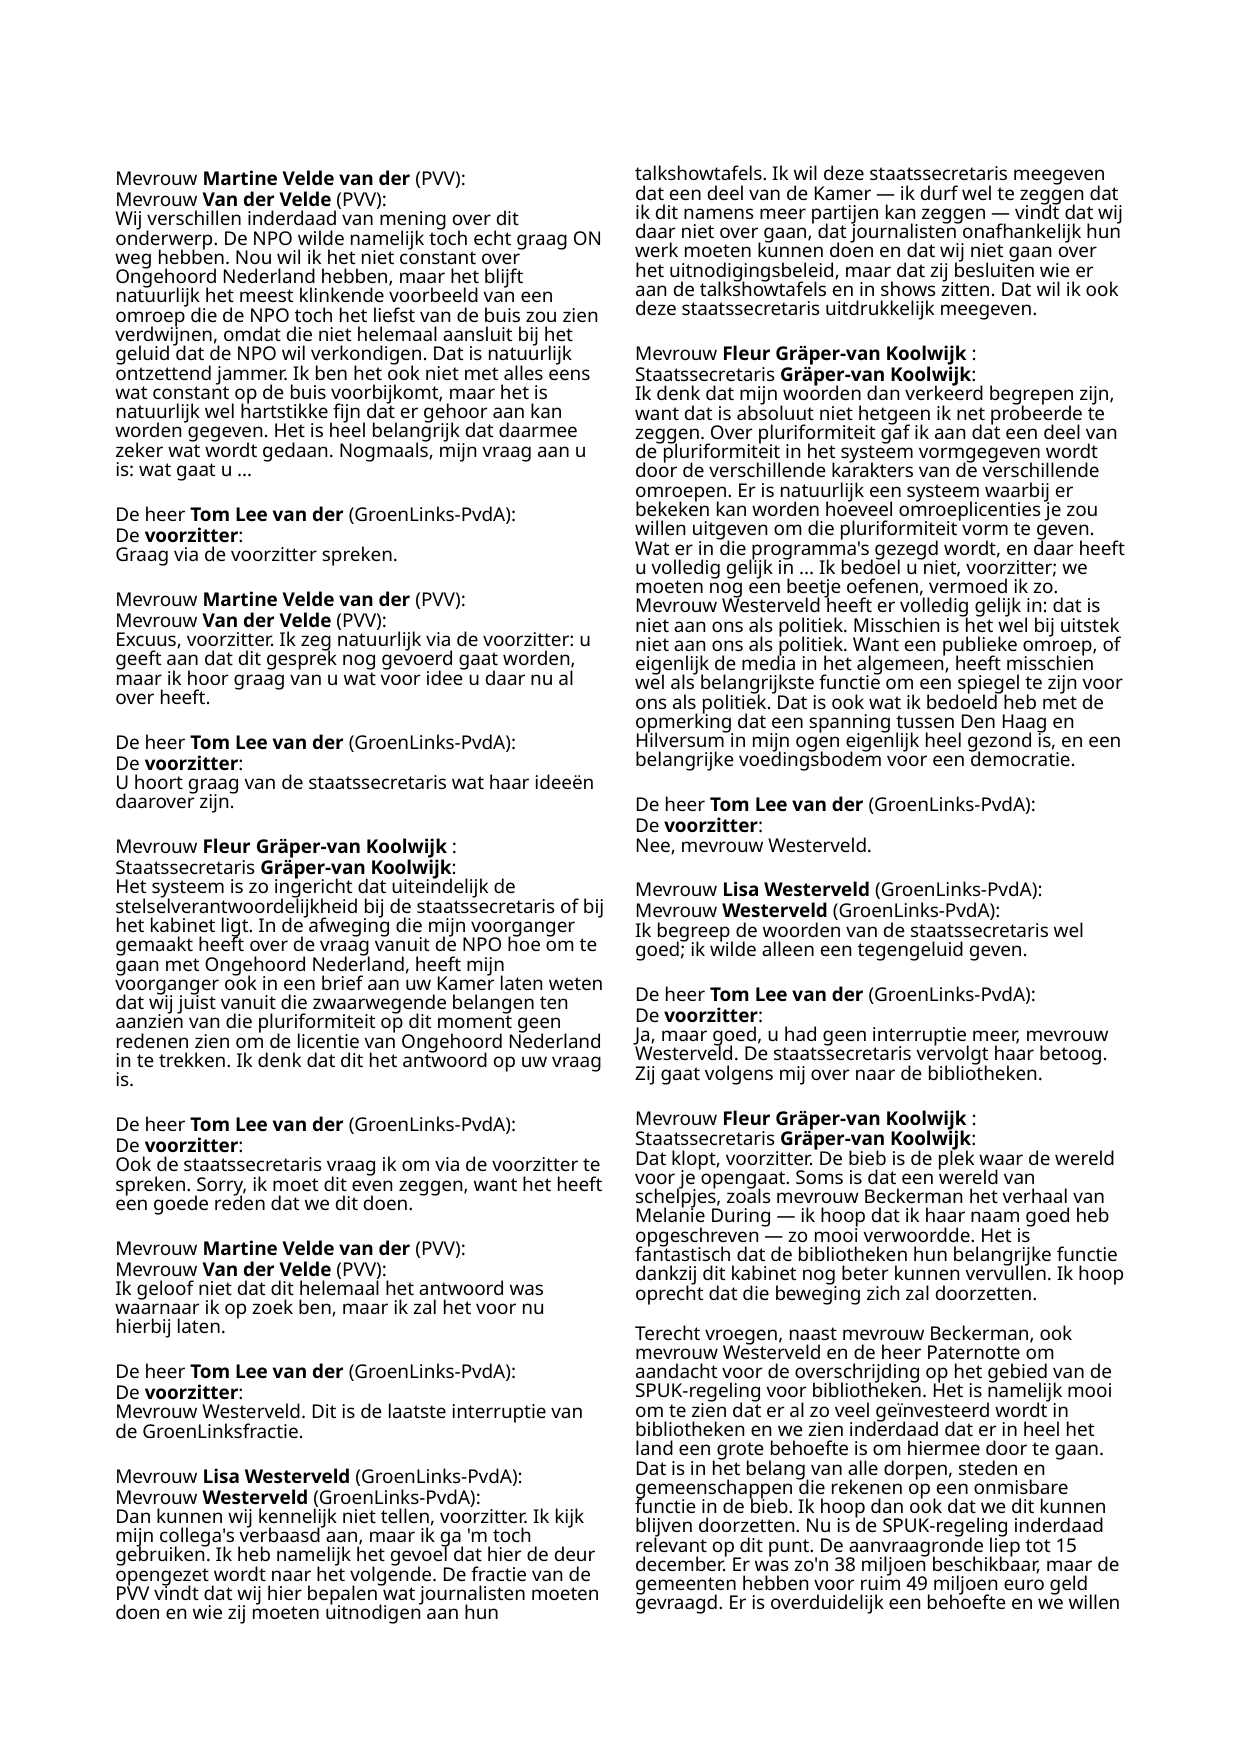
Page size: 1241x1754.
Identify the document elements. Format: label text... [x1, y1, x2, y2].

text Ik geloof niet dat dit helemaal het antwoord was waarnaar ik op zoek ben, maar ik zal het voor nu hierbij laten. [115, 1280, 605, 1338]
text Mevrouw Van der Velde (PVV): [115, 191, 605, 210]
text Terecht vroegen, naast mevrouw Beckerman, ook mevrouw Westerveld en de heer Paternotte om aandacht voor de overschrijding op het gebied van de SPUK-regeling voor bibliotheken. Het is namelijk mooi om te zien dat er al zo veel geïnvesteerd wordt in bibliotheken en we zien inderdaad dat er in heel het land een grote behoefte is om hiermee door te gaan. Dat is in het belang van alle dorpen, steden en gemeenschappen die rekenen op een onmisbare functie in de bieb. Ik hoop dan ook dat we dit kunnen blijven doorzetten. Nu is de SPUK-regeling inderdaad relevant op dit punt. De aanvraagronde liep tot 15 december. Er was zo'n 38 miljoen beschikbaar, maar de gemeenten hebben voor ruim 49 miljoen euro geld gevraagd. Er is overduidelijk een behoefte en we willen [635, 1324, 1125, 1614]
text De heer Tom Lee van der (GroenLinks-PvdA): [635, 981, 1125, 1007]
text Mevrouw Fleur Gräper-van Koolwijk : [115, 833, 605, 859]
text Mevrouw Martine Velde van der (PVV): [115, 1235, 605, 1261]
text Mevrouw Van der Velde (PVV): [115, 612, 605, 631]
text Excuus, voorzitter. Ik zeg natuurlijk via de voorzitter: u geeft aan dat dit gesprek nog gevoerd gaat worden, maar ik hoor graag van u wat voor idee u daar nu al over heeft. [115, 631, 605, 708]
text Mevrouw Lisa Westerveld (GroenLinks-PvdA): [635, 877, 1125, 902]
text Staatssecretaris Gräper-van Koolwijk: [635, 1130, 1125, 1150]
text De voorzitter: [115, 1384, 605, 1403]
text Ja, maar goed, u had geen interruptie meer, mevrouw Westerveld. De staatssecretaris vervolgt haar betoog. Zij gaat volgens mij over naar de bibliotheken. [635, 1026, 1125, 1084]
text Mevrouw Westerveld (GroenLinks-PvdA): [115, 1489, 605, 1508]
text Graag via de voorzitter spreken. [115, 546, 605, 565]
text Het systeem is zo ingericht dat uiteindelijk de stelselverantwoordelijkheid bij de staatssecretaris of bij het kabinet ligt. In de afweging die mijn voorganger gemaakt heeft over de vraag vanuit de NPO hoe om te gaan met Ongehoord Nederland, heeft mijn voorganger ook in een brief aan uw Kamer laten weten dat wij juist vanuit die zwaarwegende belangen ten aanzien van die pluriformiteit op dit moment geen redenen zien om de licentie van Ongehoord Nederland in te trekken. Ik denk dat dit het antwoord op uw vraag is. [115, 878, 605, 1090]
text Ik denk dat mijn woorden dan verkeerd begrepen zijn, want dat is absoluut niet hetgeen ik net probeerde te zeggen. Over pluriformiteit gaf ik aan dat een deel van de pluriformiteit in het systeem vormgegeven wordt door de verschillende karakters van de verschillende omroepen. Er is natuurlijk een systeem waarbij er bekeken kan worden hoeveel omroeplicenties je zou willen uitgeven om die pluriformiteit vorm te geven. Wat er in die programma's gezegd wordt, en daar heeft u volledig gelijk in ... Ik bedoel u niet, voorzitter; we moeten nog een beetje oefenen, vermoed ik zo. Mevrouw Westerveld heeft er volledig gelijk in: dat is niet aan ons als politiek. Misschien is het wel bij uitstek niet aan ons als politiek. Want een publieke omroep, of eigenlijk de media in het algemeen, heeft misschien wel als belangrijkste functie om een spiegel te zijn voor ons als politiek. Dat is ook wat ik bedoeld heb met de opmerking dat een spanning tussen Den Haag en Hilversum in mijn ogen eigenlijk heel gezond is, en een belangrijke voedingsbodem voor een democratie. [635, 385, 1125, 771]
text Staatssecretaris Gräper-van Koolwijk: [115, 859, 605, 878]
text De heer Tom Lee van der (GroenLinks-PvdA): [115, 501, 605, 527]
text De heer Tom Lee van der (GroenLinks-PvdA): [635, 792, 1125, 817]
text Ik begreep de woorden van de staatssecretaris wel goed; ik wilde alleen een tegengeluid geven. [635, 922, 1125, 960]
text Mevrouw Fleur Gräper-van Koolwijk : [635, 340, 1125, 366]
text De voorzitter: [635, 1007, 1125, 1026]
text Nee, mevrouw Westerveld. [635, 837, 1125, 856]
text Wij verschillen inderdaad van mening over dit onderwerp. De NPO wilde namelijk toch echt graag ON weg hebben. Nou wil ik het niet constant over Ongehoord Nederland hebben, maar het blijft natuurlijk het meest klinkende voorbeeld van een omroep die de NPO toch het liefst van de buis zou zien verdwijnen, omdat die niet helemaal aansluit bij het geluid dat de NPO wil verkondigen. Dat is natuurlijk ontzettend jammer. Ik ben het ook niet met alles eens wat constant op de buis voorbijkomt, maar het is natuurlijk wel hartstikke fijn dat er gehoor aan kan worden gegeven. Het is heel belangrijk dat daarmee zeker wat wordt gedaan. Nogmaals, mijn vraag aan u is: wat gaat u … [115, 210, 605, 480]
text U hoort graag van de staatssecretaris wat haar ideeën daarover zijn. [115, 774, 605, 813]
text Dat klopt, voorzitter. De bieb is de plek waar de wereld voor je opengaat. Soms is dat een wereld van schelpjes, zoals mevrouw Beckerman het verhaal van Melanie During — ik hoop dat ik haar naam goed heb opgeschreven — zo mooi verwoordde. Het is fantastisch dat de bibliotheken hun belangrijke functie dankzij dit kabinet nog beter kunnen vervullen. Ik hoop oprecht dat die beweging zich zal doorzetten. [635, 1150, 1125, 1304]
text Dan kunnen wij kennelijk niet tellen, voorzitter. Ik kijk mijn collega's verbaasd aan, maar ik ga 'm toch gebruiken. Ik heb namelijk het gevoel dat hier de deur opengezet wordt naar het volgende. De fractie van de PVV vindt dat wij hier bepalen wat journalisten moeten doen en wie zij moeten uitnodigen aan hun [115, 1508, 605, 1623]
text Mevrouw Westerveld (GroenLinks-PvdA): [635, 902, 1125, 922]
text De voorzitter: [115, 527, 605, 546]
text Mevrouw Fleur Gräper-van Koolwijk : [635, 1105, 1125, 1130]
text talkshowtafels. Ik wil deze staatssecretaris meegeven dat een deel van de Kamer — ik durf wel te zeggen dat ik dit namens meer partijen kan zeggen — vindt dat wij daar niet over gaan, dat journalisten onafhankelijk hun werk moeten kunnen doen en dat wij niet gaan over het uitnodigingsbeleid, maar dat zij besluiten wie er aan de talkshowtafels en in shows zitten. Dat wil ik ook deze staatssecretaris uitdrukkelijk meegeven. [635, 165, 1125, 319]
text Mevrouw Martine Velde van der (PVV): [115, 165, 605, 191]
text De heer Tom Lee van der (GroenLinks-PvdA): [115, 1358, 605, 1384]
text Mevrouw Martine Velde van der (PVV): [115, 586, 605, 612]
text Mevrouw Westerveld. Dit is de laatste interruptie van de GroenLinksfractie. [115, 1403, 605, 1442]
text Mevrouw Van der Velde (PVV): [115, 1261, 605, 1280]
text De voorzitter: [115, 1137, 605, 1156]
text Staatssecretaris Gräper-van Koolwijk: [635, 366, 1125, 385]
text Ook de staatssecretaris vraag ik om via de voorzitter te spreken. Sorry, ik moet dit even zeggen, want het heeft een goede reden dat we dit doen. [115, 1156, 605, 1214]
text De voorzitter: [635, 817, 1125, 837]
text Mevrouw Lisa Westerveld (GroenLinks-PvdA): [115, 1463, 605, 1489]
text De voorzitter: [115, 755, 605, 774]
text De heer Tom Lee van der (GroenLinks-PvdA): [115, 1111, 605, 1137]
text De heer Tom Lee van der (GroenLinks-PvdA): [115, 729, 605, 755]
